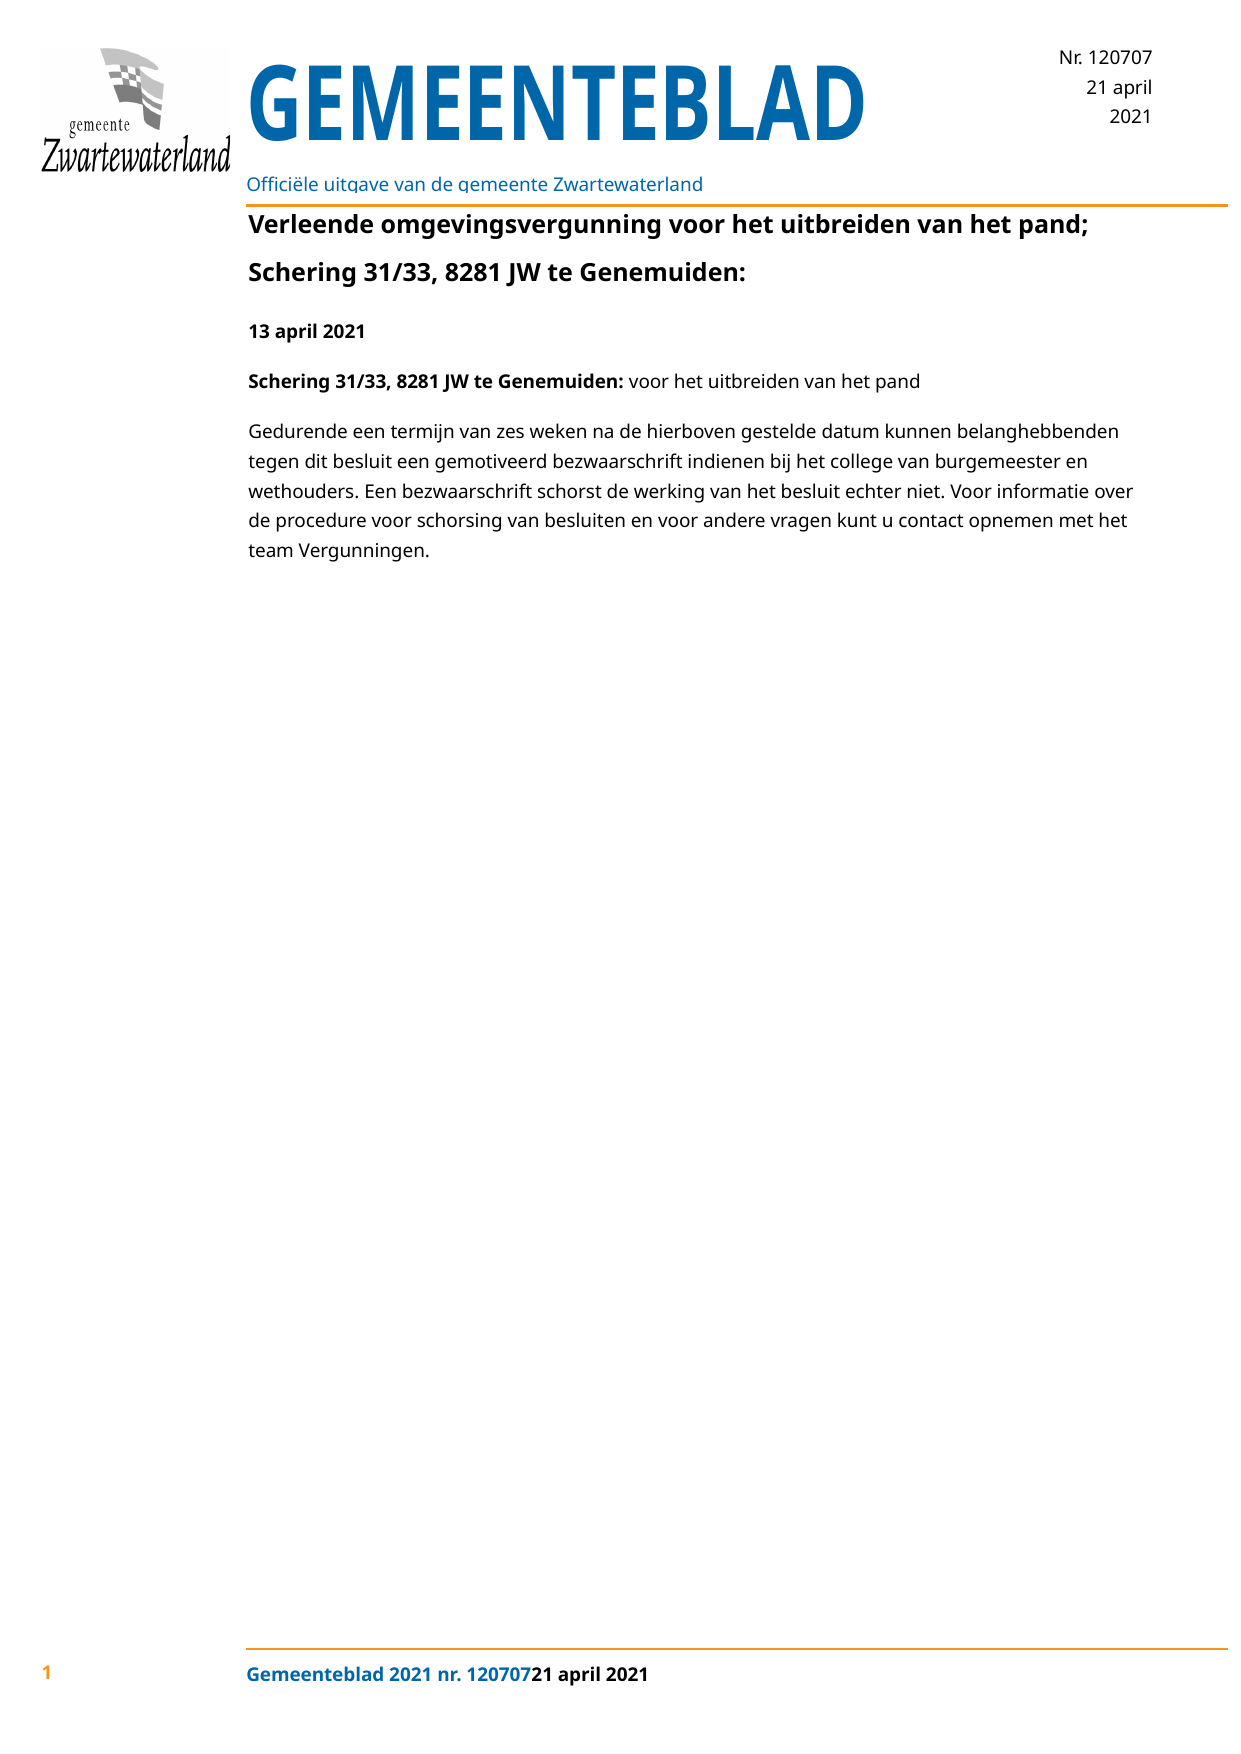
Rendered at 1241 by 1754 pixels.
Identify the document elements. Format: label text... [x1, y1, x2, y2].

text 13 april 2021 [248, 318, 1152, 344]
text Schering 31/33, 8281 JW te Genemuiden: voor het uitbreiden van het pand [248, 368, 1152, 394]
text Gedurende een termijn van zes weken na de hierboven gestelde datum kunnen belanghebbenden tegen dit besluit een gemotiveerd bezwaarschrift indienen bij het college van burgemeester en wethouders. Een bezwaarschrift schorst de werking van het besluit echter niet. Voor informatie over de procedure voor schorsing van besluiten en voor andere vragen kunt u contact opnemen met het team Vergunningen. [248, 419, 1152, 563]
picture [41, 47, 231, 172]
text Verleende omgevingsvergunning voor het uitbreiden van het pand; Schering 31/33, 8281 JW te Genemuiden: [248, 207, 1152, 288]
